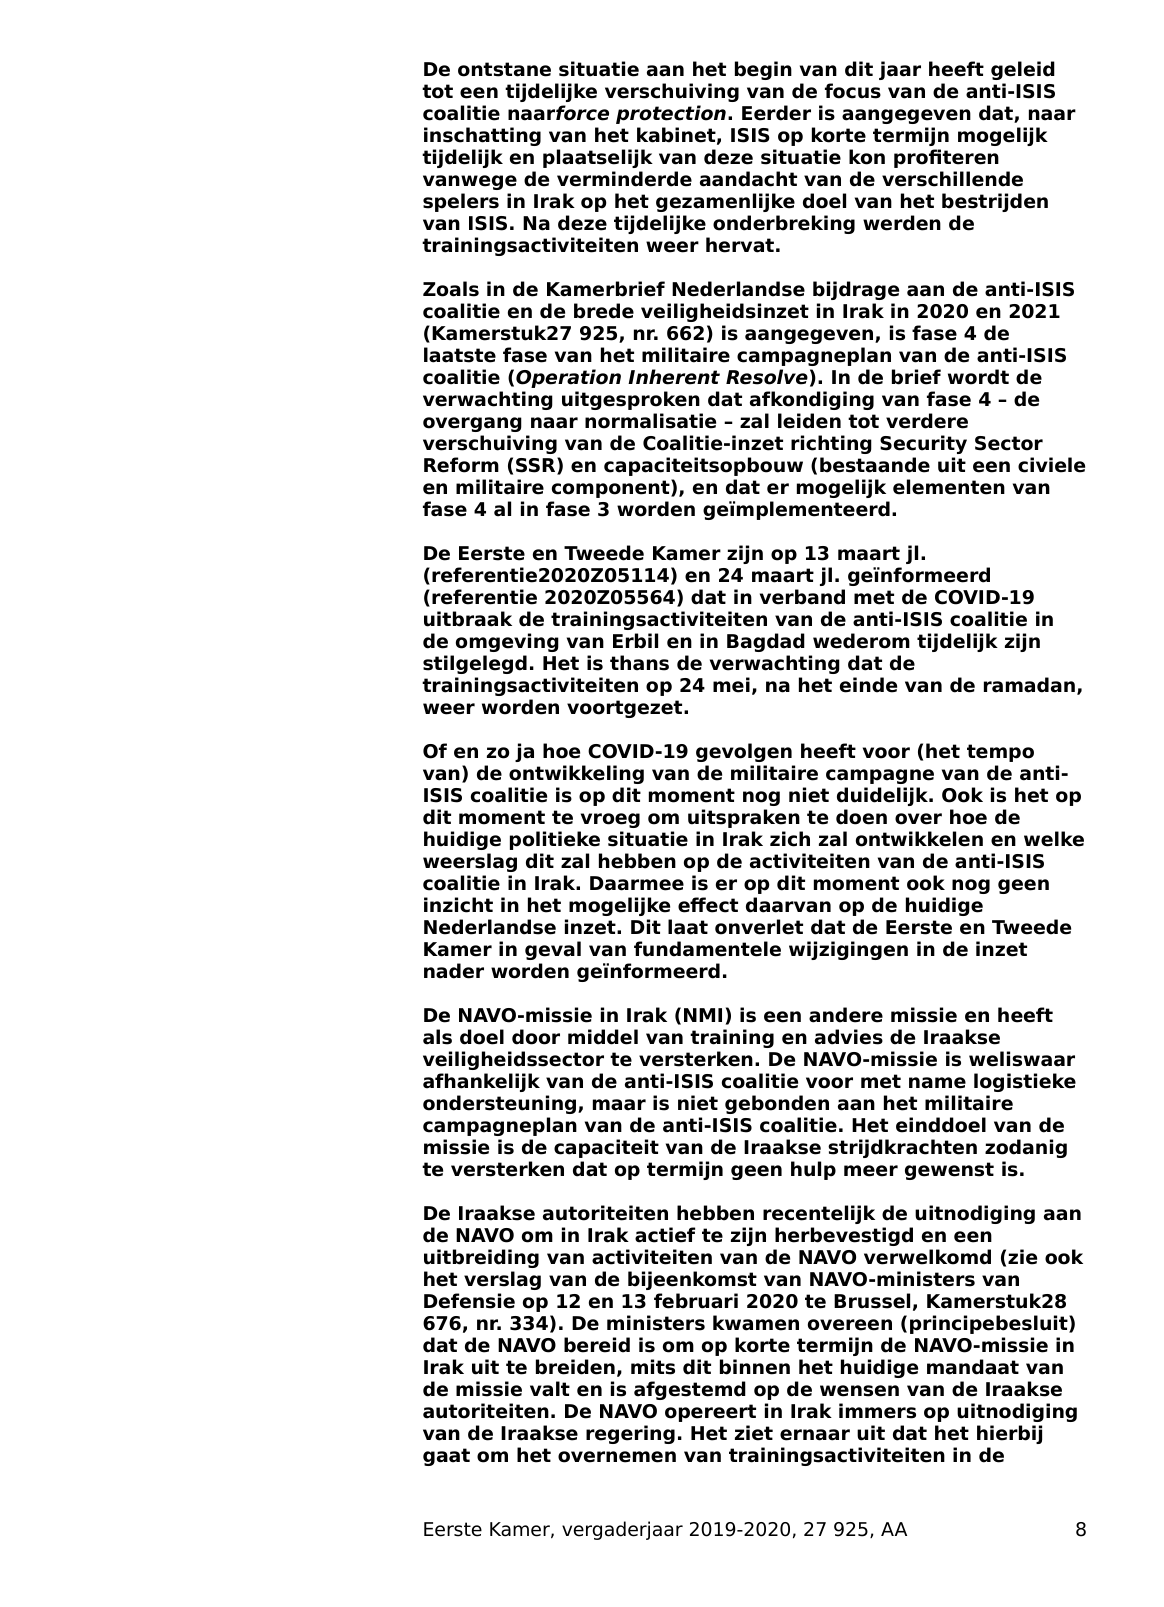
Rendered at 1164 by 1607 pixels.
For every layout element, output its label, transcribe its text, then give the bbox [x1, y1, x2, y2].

text De ontstane situatie aan het begin van dit jaar heeft geleid tot een tijdelijke verschuiving van de focus van de anti-ISIS coalitie naarforce protection. Eerder is aangegeven dat, naar inschatting van het kabinet, ISIS op korte termijn mogelijk tijdelijk en plaatselijk van deze situatie kon profiteren vanwege de verminderde aandacht van de verschillende spelers in Irak op het gezamenlijke doel van het bestrijden van ISIS. Na deze tijdelijke onderbreking werden de trainingsactiviteiten weer hervat. [422, 59, 1087, 257]
text De Eerste en Tweede Kamer zijn op 13 maart jl. (referentie2020Z05114) en 24 maart jl. geïnformeerd (referentie 2020Z05564) dat in verband met de COVID-19 uitbraak de trainingsactiviteiten van de anti-ISIS coalitie in de omgeving van Erbil en in Bagdad wederom tijdelijk zijn stilgelegd. Het is thans de verwachting dat de trainingsactiviteiten op 24 mei, na het einde van de ramadan, weer worden voortgezet. [422, 543, 1087, 719]
text Zoals in de Kamerbrief Nederlandse bijdrage aan de anti-ISIS coalitie en de brede veiligheidsinzet in Irak in 2020 en 2021 (Kamerstuk27 925, nr. 662) is aangegeven, is fase 4 de laatste fase van het militaire campagneplan van de anti-ISIS coalitie (Operation Inherent Resolve). In de brief wordt de verwachting uitgesproken dat afkondiging van fase 4 – de overgang naar normalisatie – zal leiden tot verdere verschuiving van de Coalitie-inzet richting Security Sector Reform (SSR) en capaciteitsopbouw (bestaande uit een civiele en militaire component), en dat er mogelijk elementen van fase 4 al in fase 3 worden geïmplementeerd. [422, 279, 1087, 521]
text De Iraakse autoriteiten hebben recentelijk de uitnodiging aan de NAVO om in Irak actief te zijn herbevestigd en een uitbreiding van activiteiten van de NAVO verwelkomd (zie ook het verslag van de bijeenkomst van NAVO-ministers van Defensie op 12 en 13 februari 2020 te Brussel, Kamerstuk28 676, nr. 334). De ministers kwamen overeen (principebesluit) dat de NAVO bereid is om op korte termijn de NAVO-missie in Irak uit te breiden, mits dit binnen het huidige mandaat van de missie valt en is afgestemd op de wensen van de Iraakse autoriteiten. De NAVO opereert in Irak immers op uitnodiging van de Iraakse regering. Het ziet ernaar uit dat het hierbij gaat om het overnemen van trainingsactiviteiten in de [422, 1203, 1087, 1467]
text De NAVO-missie in Irak (NMI) is een andere missie en heeft als doel door middel van training en advies de Iraakse veiligheidssector te versterken. De NAVO-missie is weliswaar afhankelijk van de anti-ISIS coalitie voor met name logistieke ondersteuning, maar is niet gebonden aan het militaire campagneplan van de anti-ISIS coalitie. Het einddoel van de missie is de capaciteit van de Iraakse strijdkrachten zodanig te versterken dat op termijn geen hulp meer gewenst is. [422, 1005, 1087, 1181]
text Of en zo ja hoe COVID-19 gevolgen heeft voor (het tempo van) de ontwikkeling van de militaire campagne van de anti-ISIS coalitie is op dit moment nog niet duidelijk. Ook is het op dit moment te vroeg om uitspraken te doen over hoe de huidige politieke situatie in Irak zich zal ontwikkelen en welke weerslag dit zal hebben op de activiteiten van de anti-ISIS coalitie in Irak. Daarmee is er op dit moment ook nog geen inzicht in het mogelijke effect daarvan op de huidige Nederlandse inzet. Dit laat onverlet dat de Eerste en Tweede Kamer in geval van fundamentele wijzigingen in de inzet nader worden geïnformeerd. [422, 741, 1087, 983]
